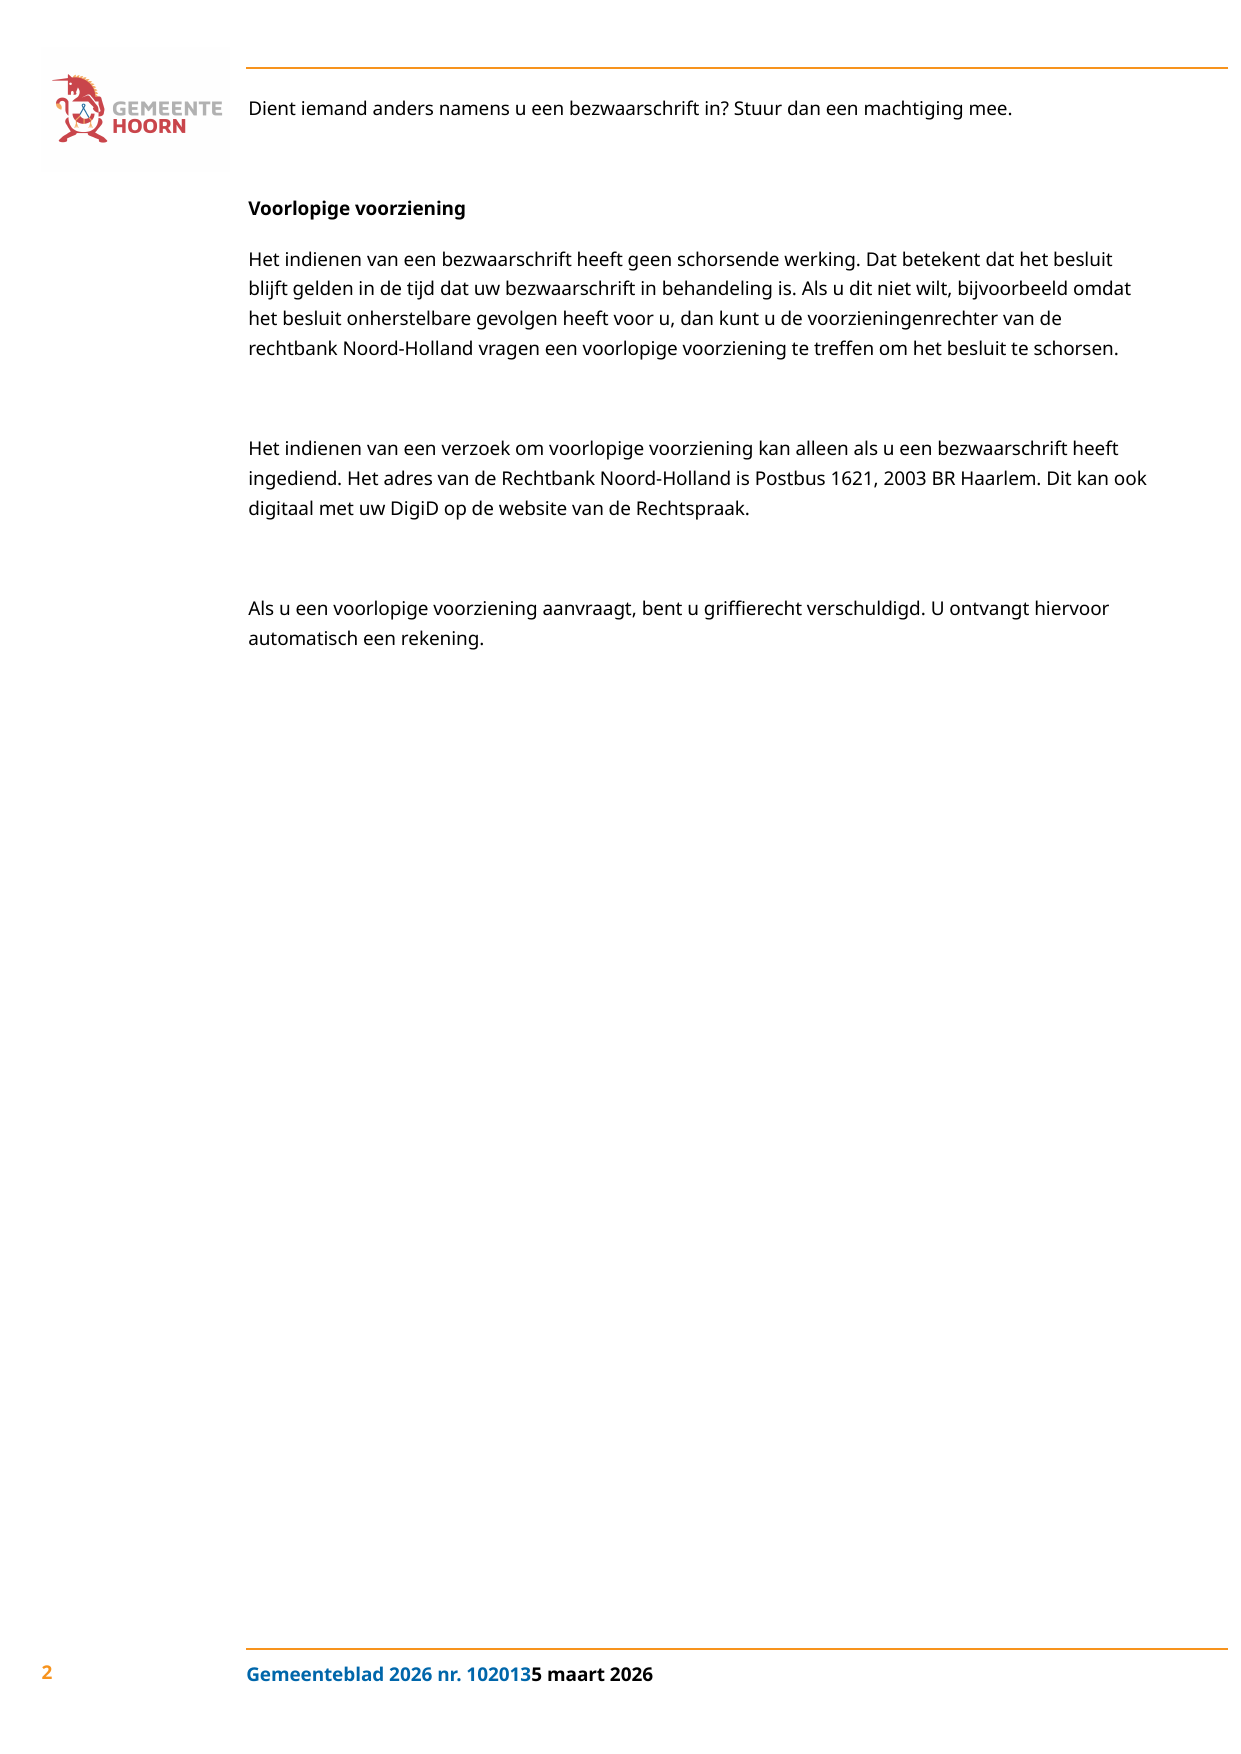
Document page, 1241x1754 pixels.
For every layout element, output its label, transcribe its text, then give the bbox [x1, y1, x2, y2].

text Voorlopige voorziening [248, 196, 1152, 221]
text Het indienen van een bezwaarschrift heeft geen schorsende werking. Dat betekent dat het besluit blijft gelden in de tijd dat uw bezwaarschrift in behandeling is. Als u dit niet wilt, bijvoorbeeld omdat het besluit onherstelbare gevolgen heeft voor u, dan kunt u de voorzieningenrechter van de rechtbank Noord-Holland vragen een voorlopige voorziening te treffen om het besluit te schorsen. [248, 246, 1152, 361]
text Als u een voorlopige voorziening aanvraagt, bent u griffierecht verschuldigd. U ontvangt hiervoor automatisch een rekening. [248, 596, 1152, 651]
text Dient iemand anders namens u een bezwaarschrift in? Stuur dan een machtiging mee. [248, 95, 1152, 121]
picture [41, 47, 231, 172]
text Het indienen van een verzoek om voorlopige voorziening kan alleen als u een bezwaarschrift heeft ingediend. Het adres van de Rechtbank Noord-Holland is Postbus 1621, 2003 BR Haarlem. Dit kan ook digitaal met uw DigiD op de website van de Rechtspraak. [248, 436, 1152, 521]
